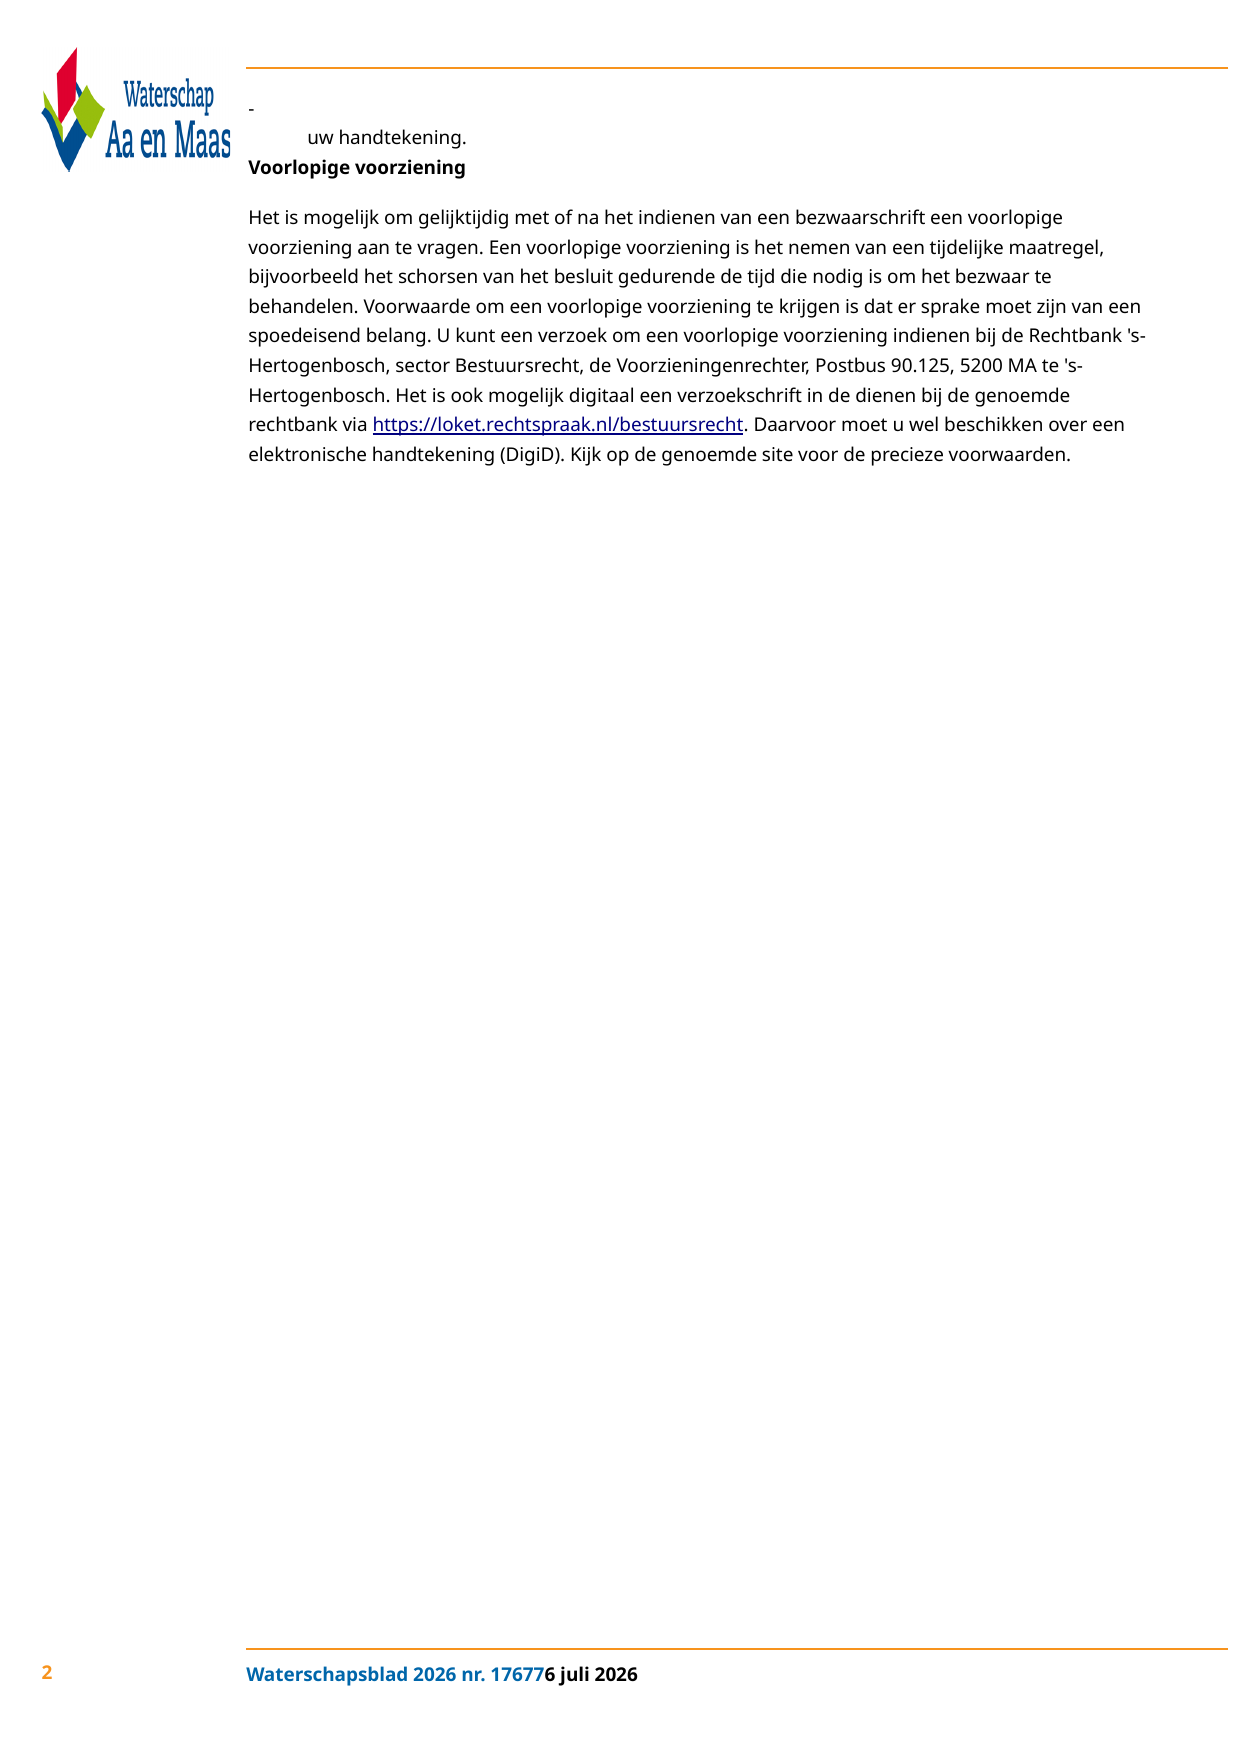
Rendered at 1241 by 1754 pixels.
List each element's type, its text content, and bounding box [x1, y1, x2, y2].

list uw handtekening. [248, 124, 1152, 150]
text Voorlopige voorziening [248, 154, 1152, 180]
picture [41, 47, 231, 172]
text Het is mogelijk om gelijktijdig met of na het indienen van een bezwaarschrift een voorlopige voorziening aan te vragen. Een voorlopige voorziening is het nemen van een tijdelijke maatregel, bijvoorbeeld het schorsen van het besluit gedurende de tijd die nodig is om het bezwaar te behandelen. Voorwaarde om een voorlopige voorziening te krijgen is dat er sprake moet zijn van een spoedeisend belang. U kunt een verzoek om een voorlopige voorziening indienen bij de Rechtbank 's-Hertogenbosch, sector Bestuursrecht, de Voorzieningenrechter, Postbus 90.125, 5200 MA te 's-Hertogenbosch. Het is ook mogelijk digitaal een verzoekschrift in de dienen bij de genoemde rechtbank via https://loket.rechtspraak.nl/bestuursrecht. Daarvoor moet u wel beschikken over een elektronische handtekening (DigiD). Kijk op de genoemde site voor de precieze voorwaarden. [248, 204, 1152, 467]
